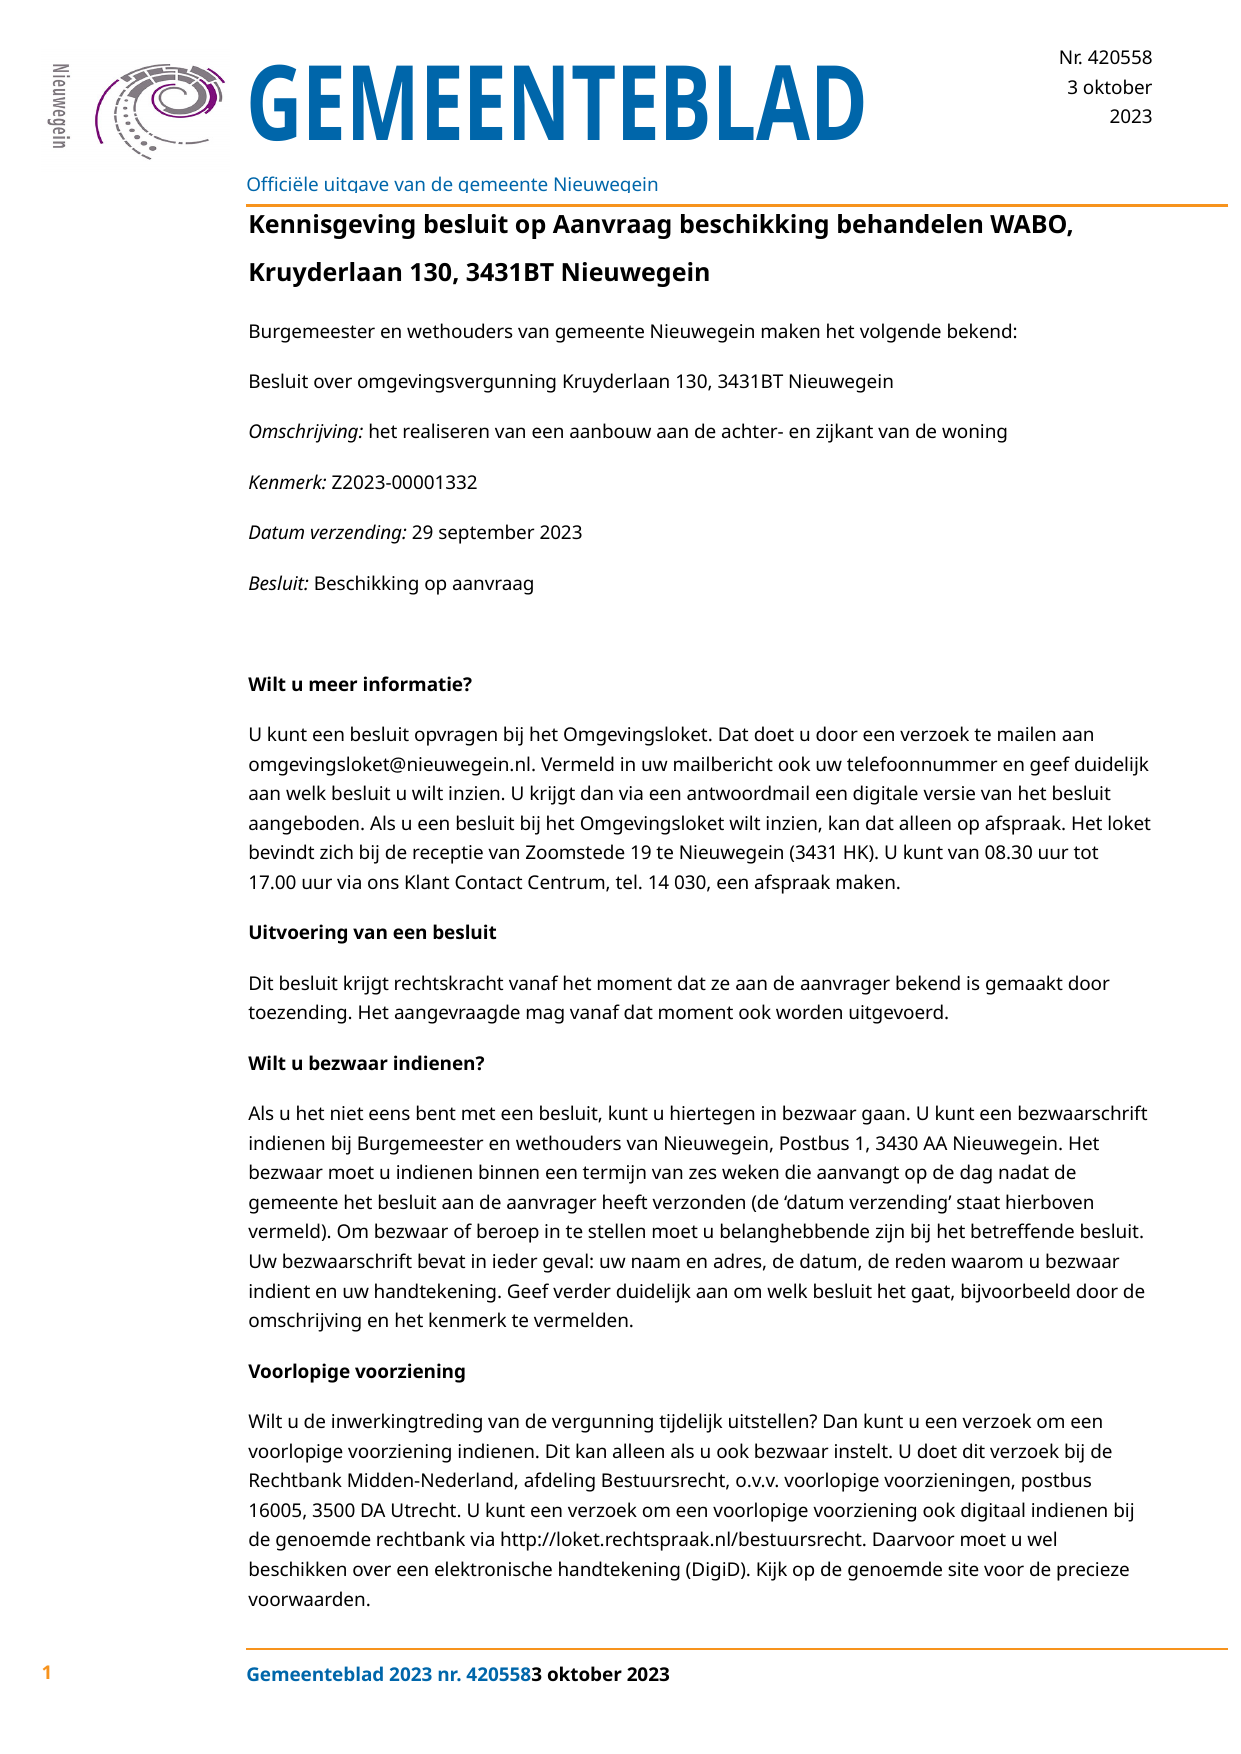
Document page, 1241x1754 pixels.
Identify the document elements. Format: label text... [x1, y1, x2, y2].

text U kunt een besluit opvragen bij het Omgevingsloket. Dat doet u door een verzoek te mailen aan omgevingsloket@nieuwegein.nl. Vermeld in uw mailbericht ook uw telefoonnummer en geef duidelijk aan welk besluit u wilt inzien. U krijgt dan via een antwoordmail een digitale versie van het besluit aangeboden. Als u een besluit bij het Omgevingsloket wilt inzien, kan dat alleen op afspraak. Het loket bevindt zich bij de receptie van Zoomstede 19 te Nieuwegein (3431 HK). U kunt van 08.30 uur tot 17.00 uur via ons Klant Contact Centrum, tel. 14 030, een afspraak maken. [248, 721, 1152, 895]
text Kenmerk: Z2023-00001332 [248, 469, 1152, 495]
text Dit besluit krijgt rechtskracht vanaf het moment dat ze aan de aanvrager bekend is gemaakt door toezending. Het aangevraagde mag vanaf dat moment ook worden uitgevoerd. [248, 970, 1152, 1025]
picture [41, 47, 231, 172]
text Uitvoering van een besluit [248, 919, 1152, 945]
text Wilt u de inwerkingtreding van de vergunning tijdelijk uitstellen? Dan kunt u een verzoek om een voorlopige voorziening indienen. Dit kan alleen als u ook bezwaar instelt. U doet dit verzoek bij de Rechtbank Midden-Nederland, afdeling Bestuursrecht, o.v.v. voorlopige voorzieningen, postbus 16005, 3500 DA Utrecht. U kunt een verzoek om een voorlopige voorziening ook digitaal indienen bij de genoemde rechtbank via http://loket.rechtspraak.nl/bestuursrecht. Daarvoor moet u wel beschikken over een elektronische handtekening (DigiD). Kijk op de genoemde site voor de precieze voorwaarden. [248, 1408, 1152, 1612]
text Burgemeester en wethouders van gemeente Nieuwegein maken het volgende bekend: [248, 318, 1152, 344]
text Kennisgeving besluit op Aanvraag beschikking behandelen WABO, Kruyderlaan 130, 3431BT Nieuwegein [248, 207, 1152, 288]
text Datum verzending: 29 september 2023 [248, 519, 1152, 545]
text Besluit over omgevingsvergunning Kruyderlaan 130, 3431BT Nieuwegein [248, 368, 1152, 394]
text Als u het niet eens bent met een besluit, kunt u hiertegen in bezwaar gaan. U kunt een bezwaarschrift indienen bij Burgemeester en wethouders van Nieuwegein, Postbus 1, 3430 AA Nieuwegein. Het bezwaar moet u indienen binnen een termijn van zes weken die aanvangt op de dag nadat de gemeente het besluit aan de aanvrager heeft verzonden (de ‘datum verzending’ staat hierboven vermeld). Om bezwaar of beroep in te stellen moet u belanghebbende zijn bij het betreffende besluit. Uw bezwaarschrift bevat in ieder geval: uw naam en adres, de datum, de reden waarom u bezwaar indient en uw handtekening. Geef verder duidelijk aan om welk besluit het gaat, bijvoorbeeld door de omschrijving en het kenmerk te vermelden. [248, 1100, 1152, 1333]
text Besluit: Beschikking op aanvraag [248, 570, 1152, 596]
text Wilt u bezwaar indienen? [248, 1050, 1152, 1076]
text Wilt u meer informatie? [248, 671, 1152, 697]
text Voorlopige voorziening [248, 1358, 1152, 1384]
text Omschrijving: het realiseren van een aanbouw aan de achter- en zijkant van de woning [248, 419, 1152, 444]
